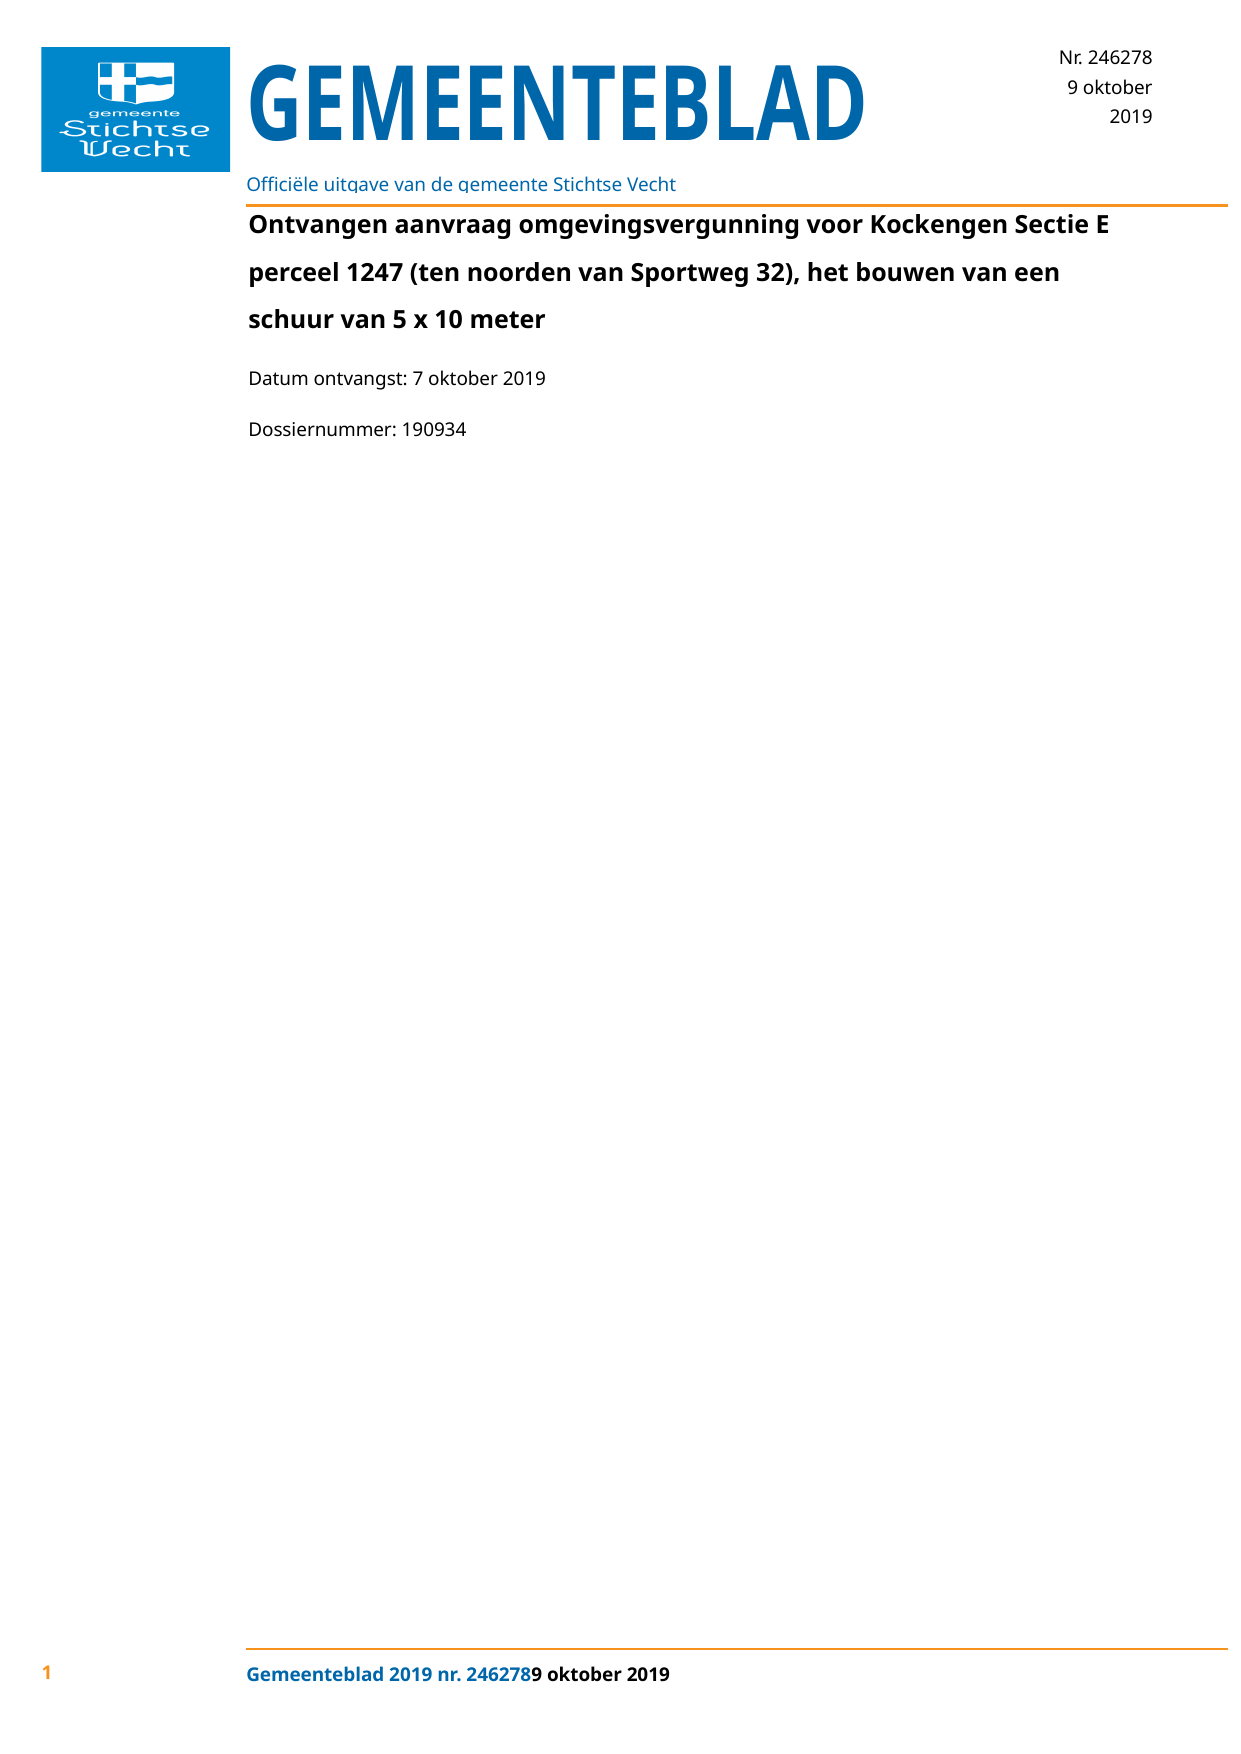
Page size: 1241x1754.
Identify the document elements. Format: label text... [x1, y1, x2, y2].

text Ontvangen aanvraag omgevingsvergunning voor Kockengen Sectie E perceel 1247 (ten noorden van Sportweg 32), het bouwen van een schuur van 5 x 10 meter [248, 207, 1152, 336]
text Datum ontvangst: 7 oktober 2019 [248, 366, 1152, 391]
picture [137, 63, 174, 103]
picture [99, 63, 135, 101]
text Dossiernummer: 190934 [248, 416, 1152, 442]
